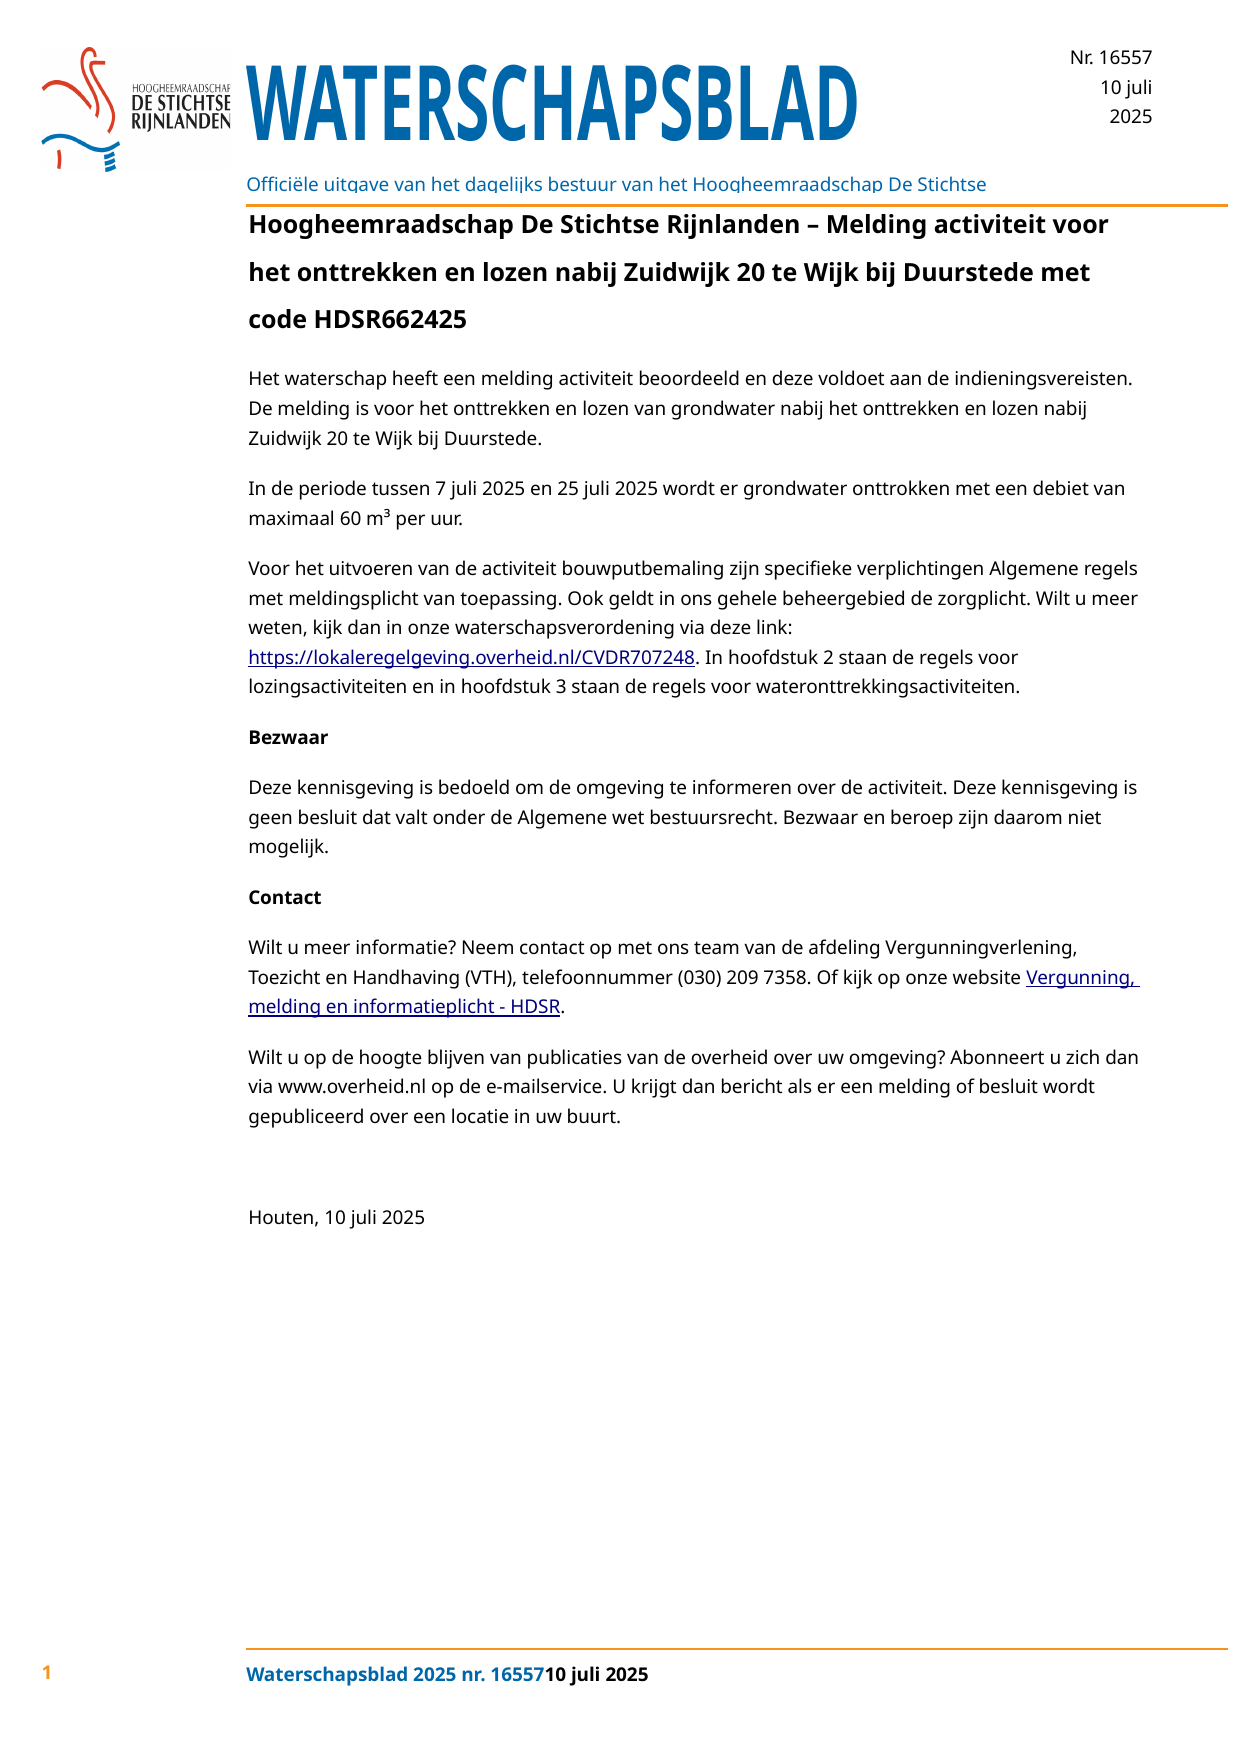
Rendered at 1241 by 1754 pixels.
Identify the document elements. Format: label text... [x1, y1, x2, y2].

text Wilt u op de hoogte blijven van publicaties van de overheid over uw omgeving? Abonneert u zich dan via www.overheid.nl op de e-mailservice. U krijgt dan bericht als er een melding of besluit wordt gepubliceerd over een locatie in uw buurt. [248, 1044, 1152, 1129]
picture [41, 47, 231, 172]
text Wilt u meer informatie? Neem contact op met ons team van de afdeling Vergunningverlening, Toezicht en Handhaving (VTH), telefoonnummer (030) 209 7358. Of kijk op onze website Vergunning, melding en informatieplicht - HDSR. [248, 934, 1152, 1019]
text Bezwaar [248, 724, 1152, 749]
text Houten, 10 juli 2025 [248, 1204, 1152, 1229]
text Contact [248, 884, 1152, 909]
text Voor het uitvoeren van de activiteit bouwputbemaling zijn specifieke verplichtingen Algemene regels met meldingsplicht van toepassing. Ook geldt in ons gehele beheergebied de zorgplicht. Wilt u meer weten, kijk dan in onze waterschapsverordening via deze link: https://lokaleregelgeving.overheid.nl/CVDR707248. In hoofdstuk 2 staan de regels voor lozingsactiviteiten en in hoofdstuk 3 staan de regels voor wateronttrekkingsactiviteiten. [248, 555, 1152, 699]
text Deze kennisgeving is bedoeld om de omgeving te informeren over de activiteit. Deze kennisgeving is geen besluit dat valt onder de Algemene wet bestuursrecht. Bezwaar en beroep zijn daarom niet mogelijk. [248, 774, 1152, 859]
text Het waterschap heeft een melding activiteit beoordeeld en deze voldoet aan de indieningsvereisten. De melding is voor het onttrekken en lozen van grondwater nabij het onttrekken en lozen nabij Zuidwijk 20 te Wijk bij Duurstede. [248, 366, 1152, 450]
text Hoogheemraadschap De Stichtse Rijnlanden – Melding activiteit voor het onttrekken en lozen nabij Zuidwijk 20 te Wijk bij Duurstede met code HDSR662425 [248, 207, 1152, 336]
text In de periode tussen 7 juli 2025 en 25 juli 2025 wordt er grondwater onttrokken met een debiet van maximaal 60 m³ per uur. [248, 475, 1152, 530]
